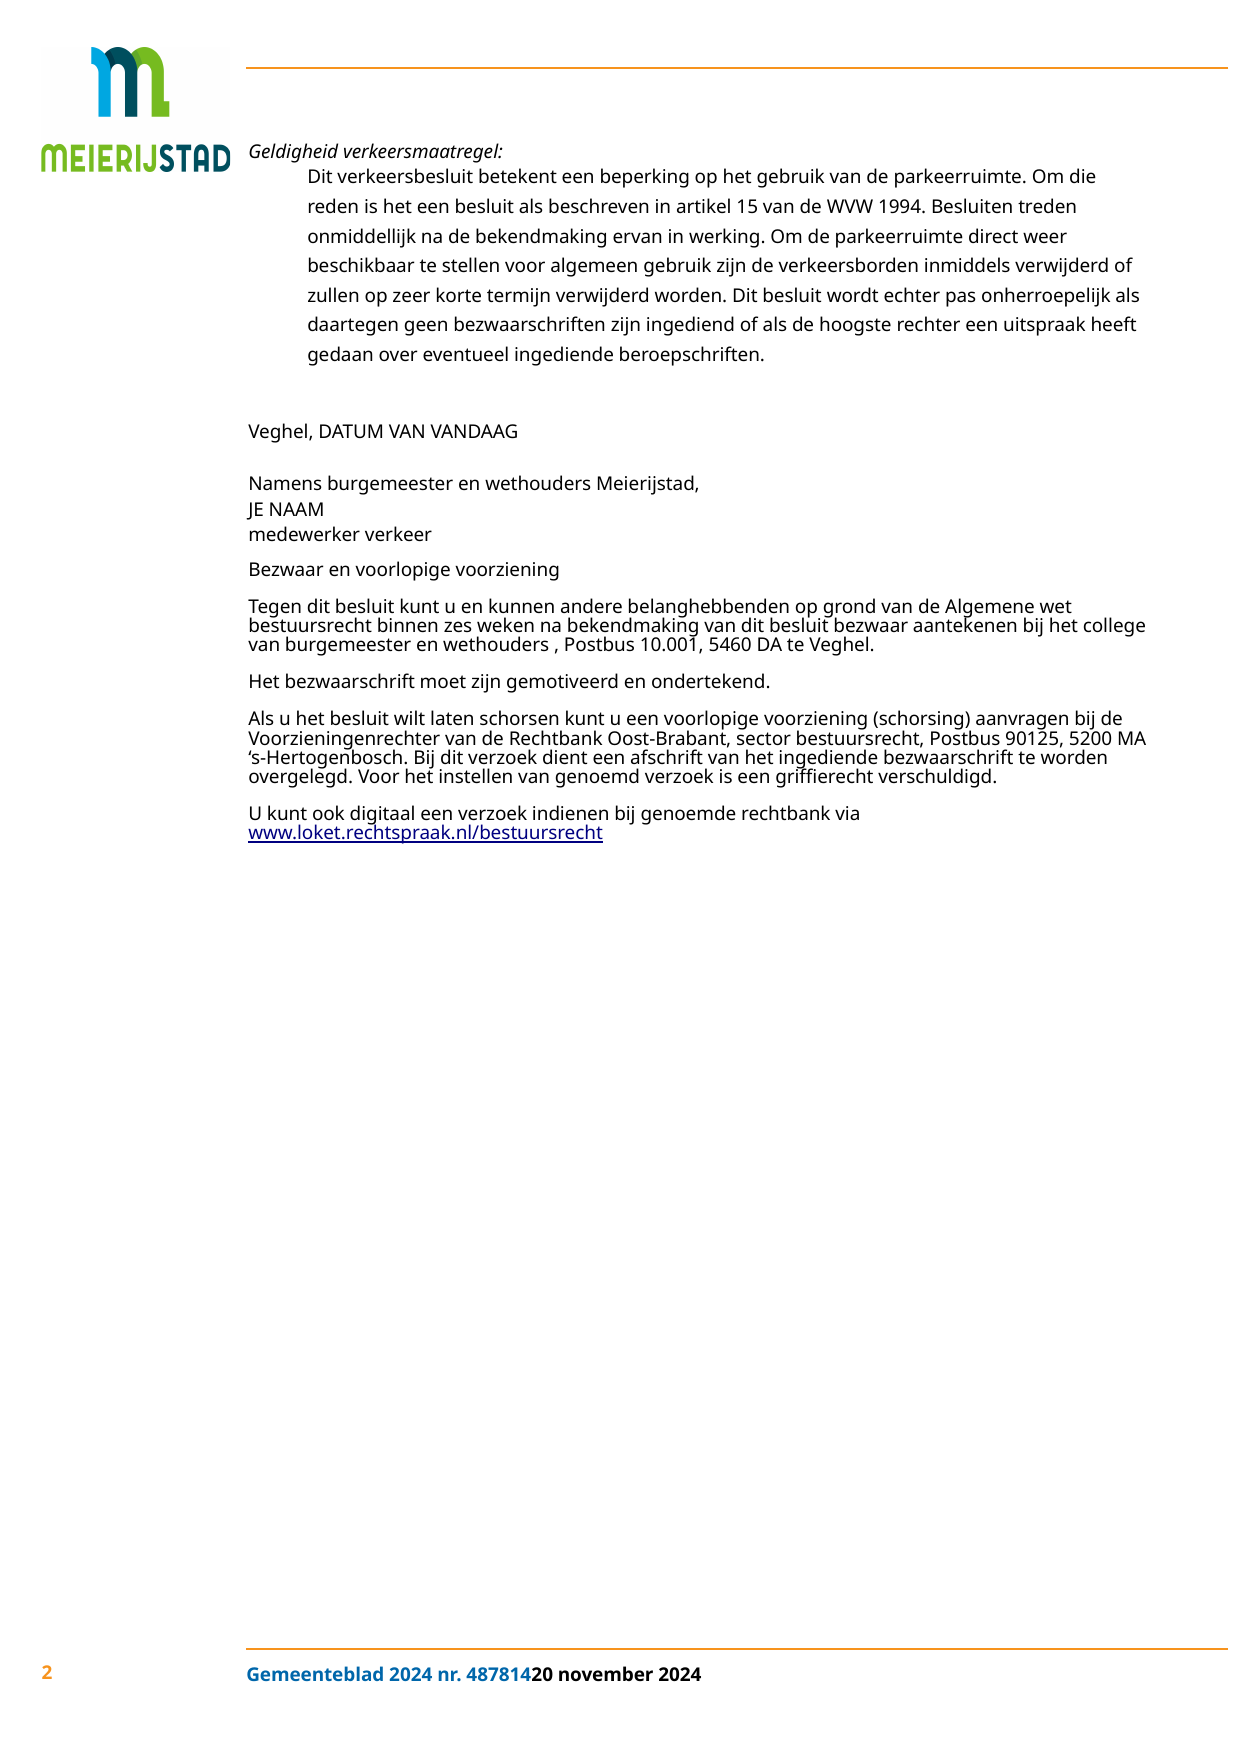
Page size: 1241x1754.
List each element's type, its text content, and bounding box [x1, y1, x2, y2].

text Als u het besluit wilt laten schorsen kunt u een voorlopige voorziening (schorsing) aanvragen bij de Voorzieningenrechter van de Rechtbank Oost-Brabant, sector bestuursrecht, Postbus 90125, 5200 MA ‘s-Hertogenbosch. Bij dit verzoek dient een afschrift van het ingediende bezwaarschrift te worden overgelegd. Voor het instellen van genoemd verzoek is een griffierecht verschuldigd. [248, 710, 1152, 787]
text medewerker verkeer [248, 521, 1152, 547]
text Namens burgemeester en wethouders Meierijstad, [248, 470, 1152, 496]
text U kunt ook digitaal een verzoek indienen bij genoemde rechtbank via www.loket.rechtspraak.nl/bestuursrecht [248, 805, 1152, 844]
picture [41, 47, 231, 172]
text Geldigheid verkeersmaatregel: [248, 138, 1152, 164]
text Het bezwaarschrift moet zijn gemotiveerd en ondertekend. [248, 673, 1152, 693]
list Dit verkeersbesluit betekent een beperking op het gebruik van de parkeerruimte. Om die reden is het een besluit als beschreven in artikel 15 van de WVW 1994. Besluiten treden onmiddellijk na de bekendmaking ervan in werking. Om de parkeerruimte direct weer beschikbaar te stellen voor algemeen gebruik zijn de verkeersborden inmiddels verwijderd of zullen op zeer korte termijn verwijderd worden. Dit besluit wordt echter pas onherroepelijk als daartegen geen bezwaarschriften zijn ingediend of als de hoogste rechter een uitspraak heeft gedaan over eventueel ingediende beroepschriften. [248, 164, 1152, 367]
text JE NAAM [248, 496, 1152, 521]
text Tegen dit besluit kunt u en kunnen andere belanghebbenden op grond van de Algemene wet bestuursrecht binnen zes weken na bekendmaking van dit besluit bezwaar aantekenen bij het college van burgemeester en wethouders , Postbus 10.001, 5460 DA te Veghel. [248, 598, 1152, 656]
text Veghel, DATUM VAN VANDAAG [248, 418, 1152, 444]
text Bezwaar en voorlopige voorziening [248, 561, 1152, 580]
